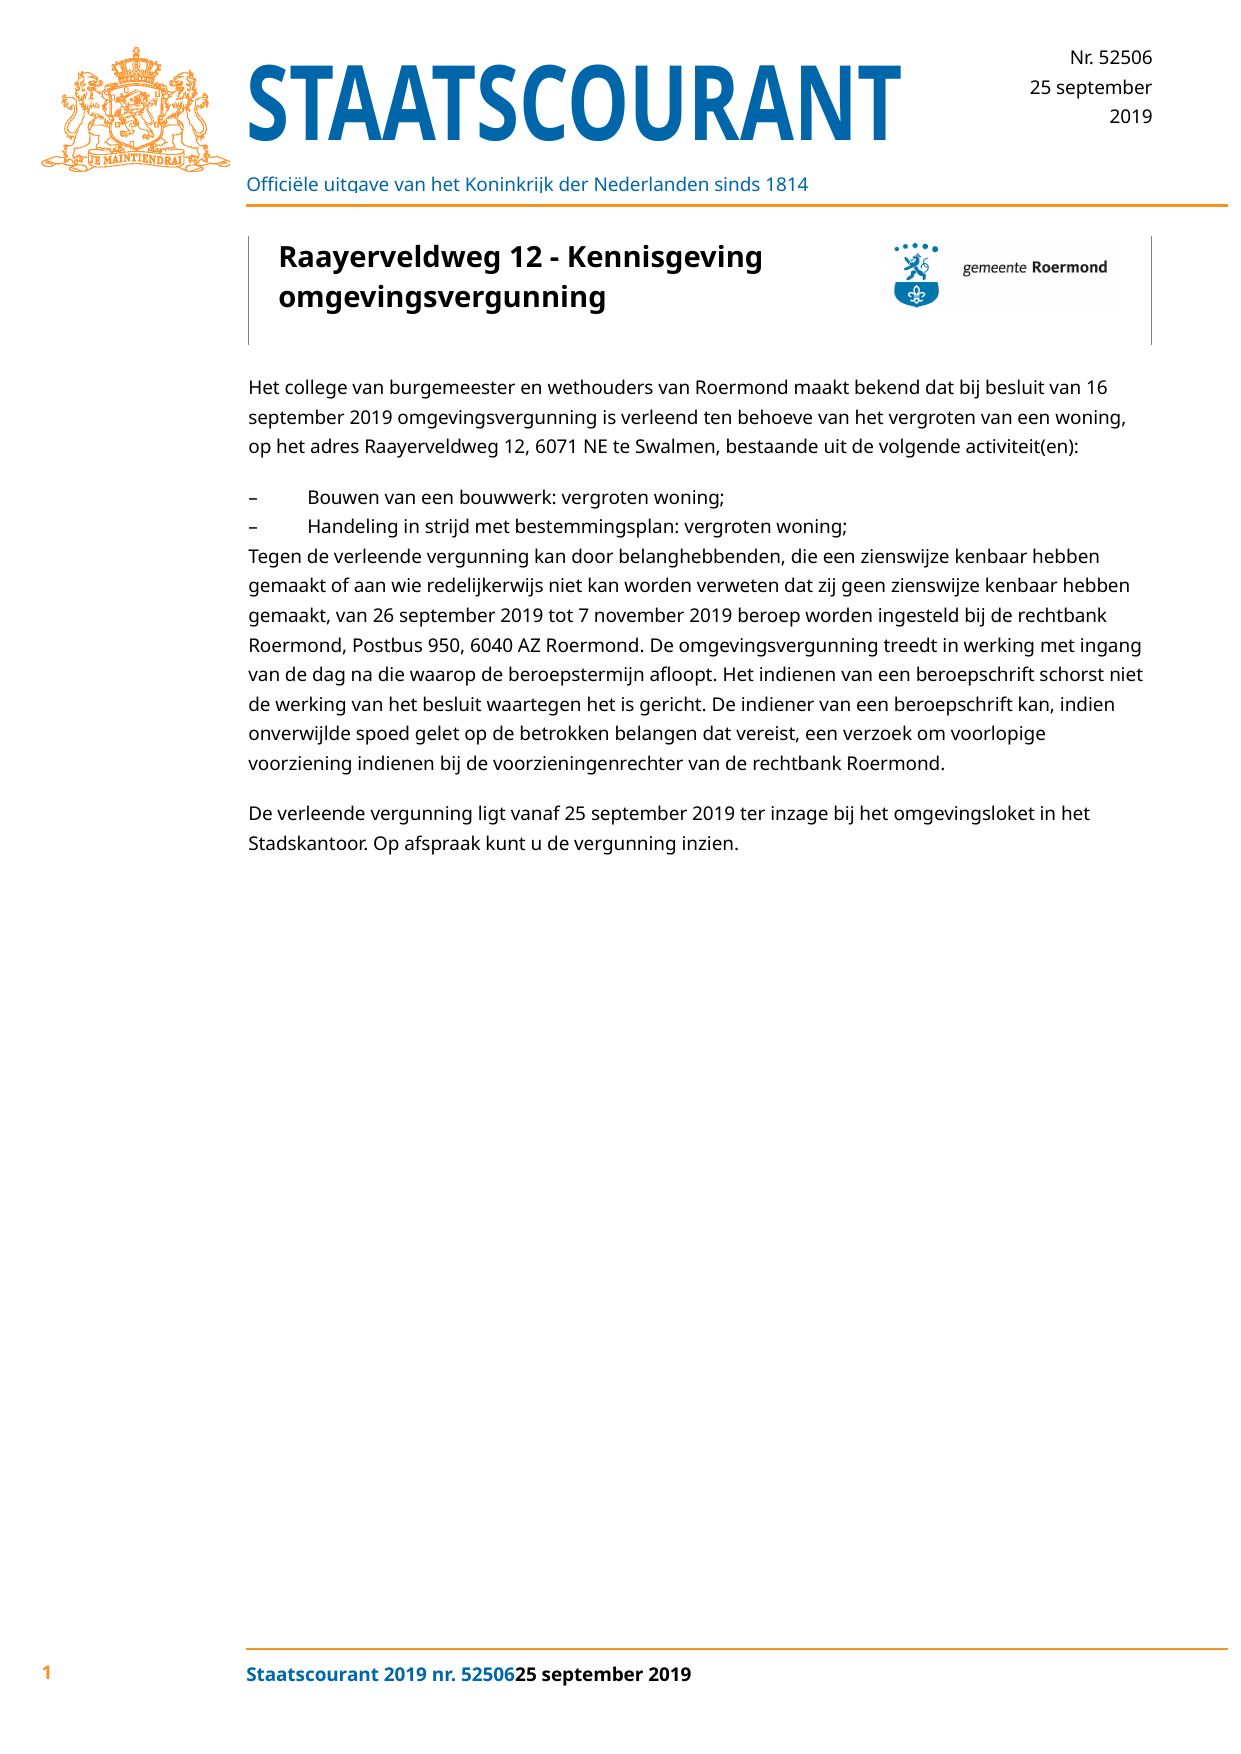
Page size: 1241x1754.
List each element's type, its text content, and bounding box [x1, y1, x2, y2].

picture [41, 47, 231, 172]
table_header Raayerveldweg 12 - Kennisgeving omgevingsvergunning [249, 236, 850, 345]
list Bouwen van een bouwwerk: vergroten woning; [248, 484, 1152, 509]
table_header [850, 236, 1151, 345]
list Handeling in strijd met bestemmingsplan: vergroten woning; [248, 513, 1152, 539]
text Het college van burgemeester en wethouders van Roermond maakt bekend dat bij besluit van 16 september 2019 omgevingsvergunning is verleend ten behoeve van het vergroten van een woning, op het adres Raayerveldweg 12, 6071 NE te Swalmen, bestaande uit de volgende activiteit(en): [248, 374, 1152, 459]
picture [882, 236, 1119, 312]
text De verleende vergunning ligt vanaf 25 september 2019 ter inzage bij het omgevingsloket in het Stadskantoor. Op afspraak kunt u de vergunning inzien. [248, 801, 1152, 856]
text Tegen de verleende vergunning kan door belanghebbenden, die een zienswijze kenbaar hebben gemaakt of aan wie redelijkerwijs niet kan worden verweten dat zij geen zienswijze kenbaar hebben gemaakt, van 26 september 2019 tot 7 november 2019 beroep worden ingesteld bij de rechtbank Roermond, Postbus 950, 6040 AZ Roermond. De omgevingsvergunning treedt in werking met ingang van de dag na die waarop de beroepstermijn afloopt. Het indienen van een beroepschrift schorst niet de werking van het besluit waartegen het is gericht. De indiener van een beroepschrift kan, indien onverwijlde spoed gelet op de betrokken belangen dat vereist, een verzoek om voorlopige voorziening indienen bij de voorzieningenrechter van de rechtbank Roermond. [248, 543, 1152, 776]
